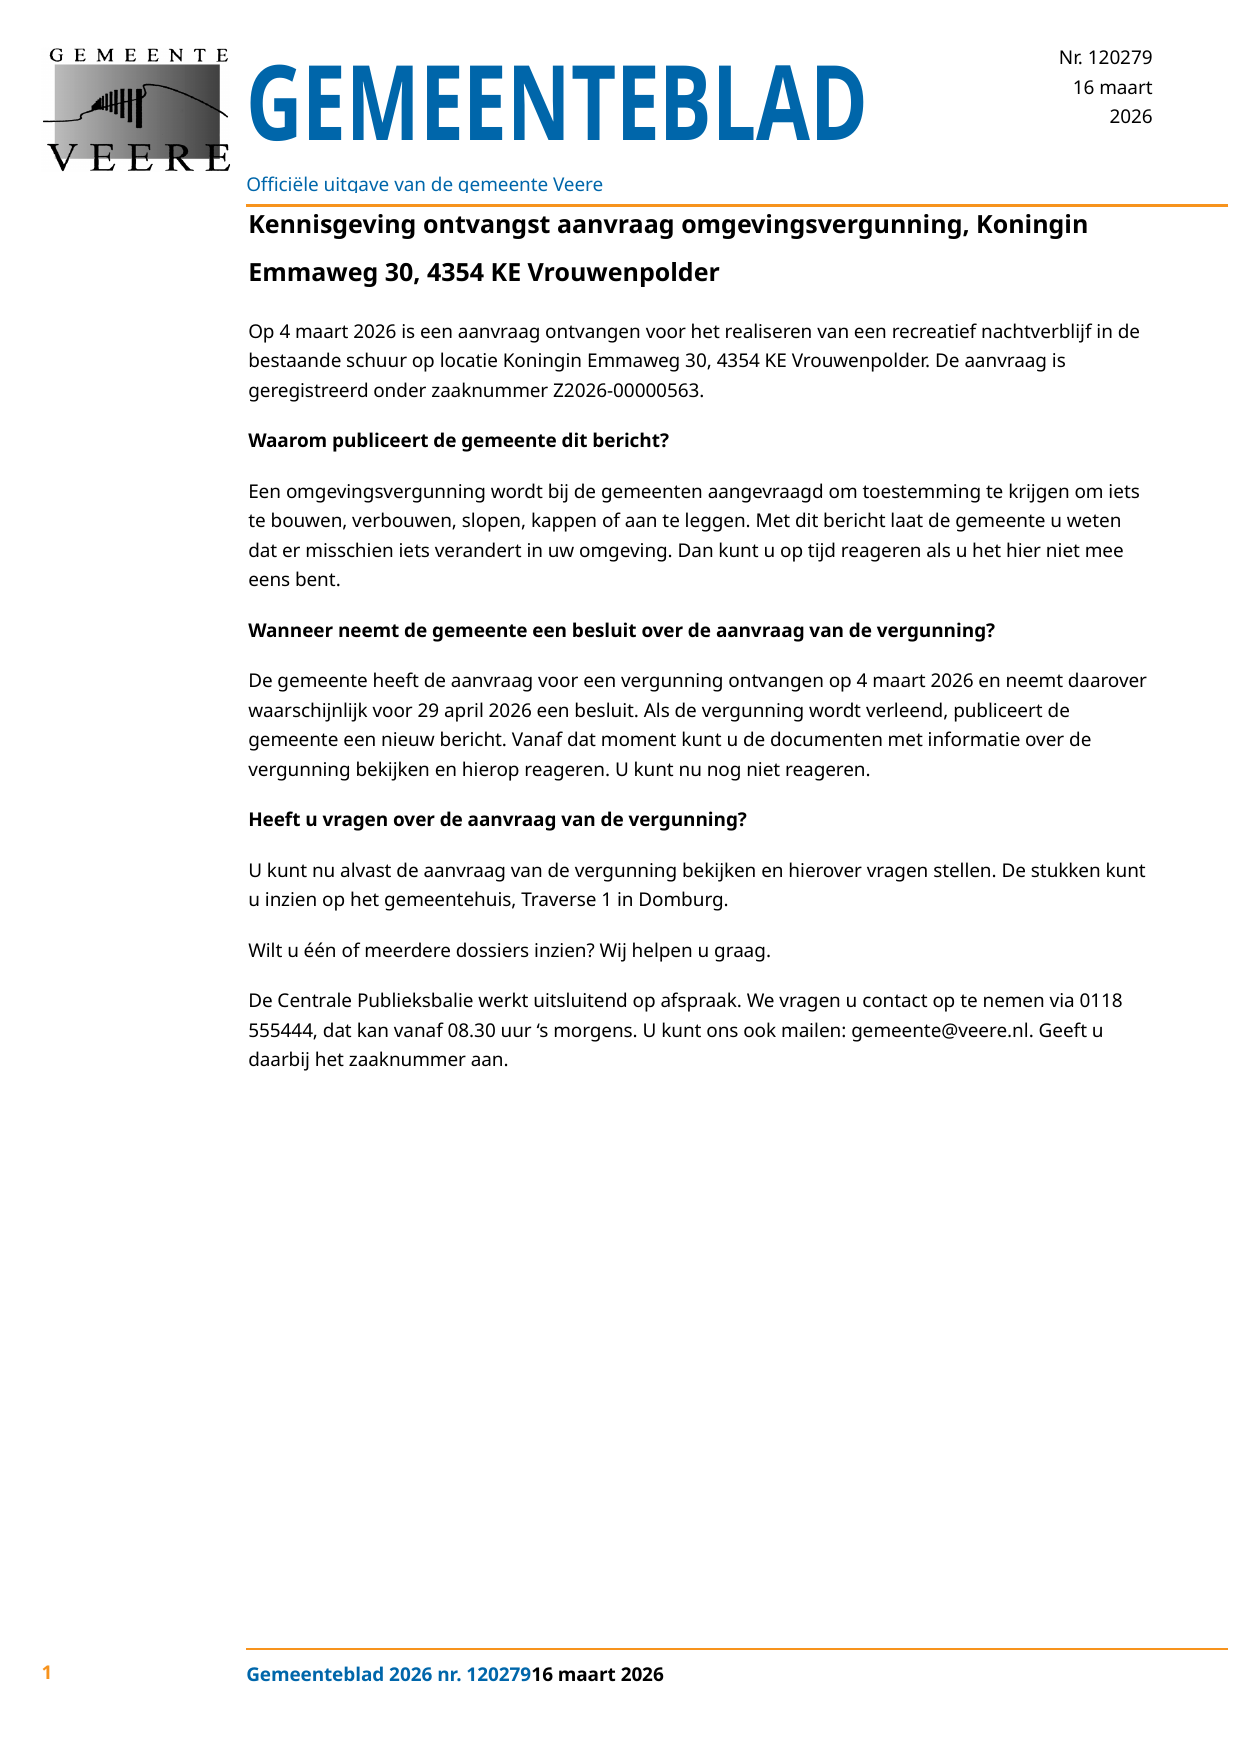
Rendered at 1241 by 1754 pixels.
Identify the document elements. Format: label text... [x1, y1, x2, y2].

text Wanneer neemt de gemeente een besluit over de aanvraag van de vergunning? [248, 617, 1152, 643]
text Een omgevingsvergunning wordt bij de gemeenten aangevraagd om toestemming te krijgen om iets te bouwen, verbouwen, slopen, kappen of aan te leggen. Met dit bericht laat de gemeente u weten dat er misschien iets verandert in uw omgeving. Dan kunt u op tijd reageren als u het hier niet mee eens bent. [248, 478, 1152, 592]
text U kunt nu alvast de aanvraag van de vergunning bekijken en hierover vragen stellen. De stukken kunt u inzien op het gemeentehuis, Traverse 1 in Domburg. [248, 857, 1152, 912]
text De Centrale Publieksbalie werkt uitsluitend op afspraak. We vragen u contact op te nemen via 0118 555444, dat kan vanaf 08.30 uur ‘s morgens. U kunt ons ook mailen: gemeente@veere.nl. Geeft u daarbij het zaaknummer aan. [248, 987, 1152, 1072]
text Op 4 maart 2026 is een aanvraag ontvangen voor het realiseren van een recreatief nachtverblijf in de bestaande schuur op locatie Koningin Emmaweg 30, 4354 KE Vrouwenpolder. De aanvraag is geregistreerd onder zaaknummer Z2026-00000563. [248, 318, 1152, 403]
text Heeft u vragen over de aanvraag van de vergunning? [248, 807, 1152, 832]
text De gemeente heeft de aanvraag voor een vergunning ontvangen op 4 maart 2026 en neemt daarover waarschijnlijk voor 29 april 2026 een besluit. Als de vergunning wordt verleend, publiceert de gemeente een nieuw bericht. Vanaf dat moment kunt u de documenten met informatie over de vergunning bekijken en hierop reageren. U kunt nu nog niet reageren. [248, 667, 1152, 782]
text Kennisgeving ontvangst aanvraag omgevingsvergunning, Koningin Emmaweg 30, 4354 KE Vrouwenpolder [248, 207, 1152, 288]
text Wilt u één of meerdere dossiers inzien? Wij helpen u graag. [248, 937, 1152, 963]
picture [41, 47, 231, 172]
text Waarom publiceert de gemeente dit bericht? [248, 427, 1152, 453]
